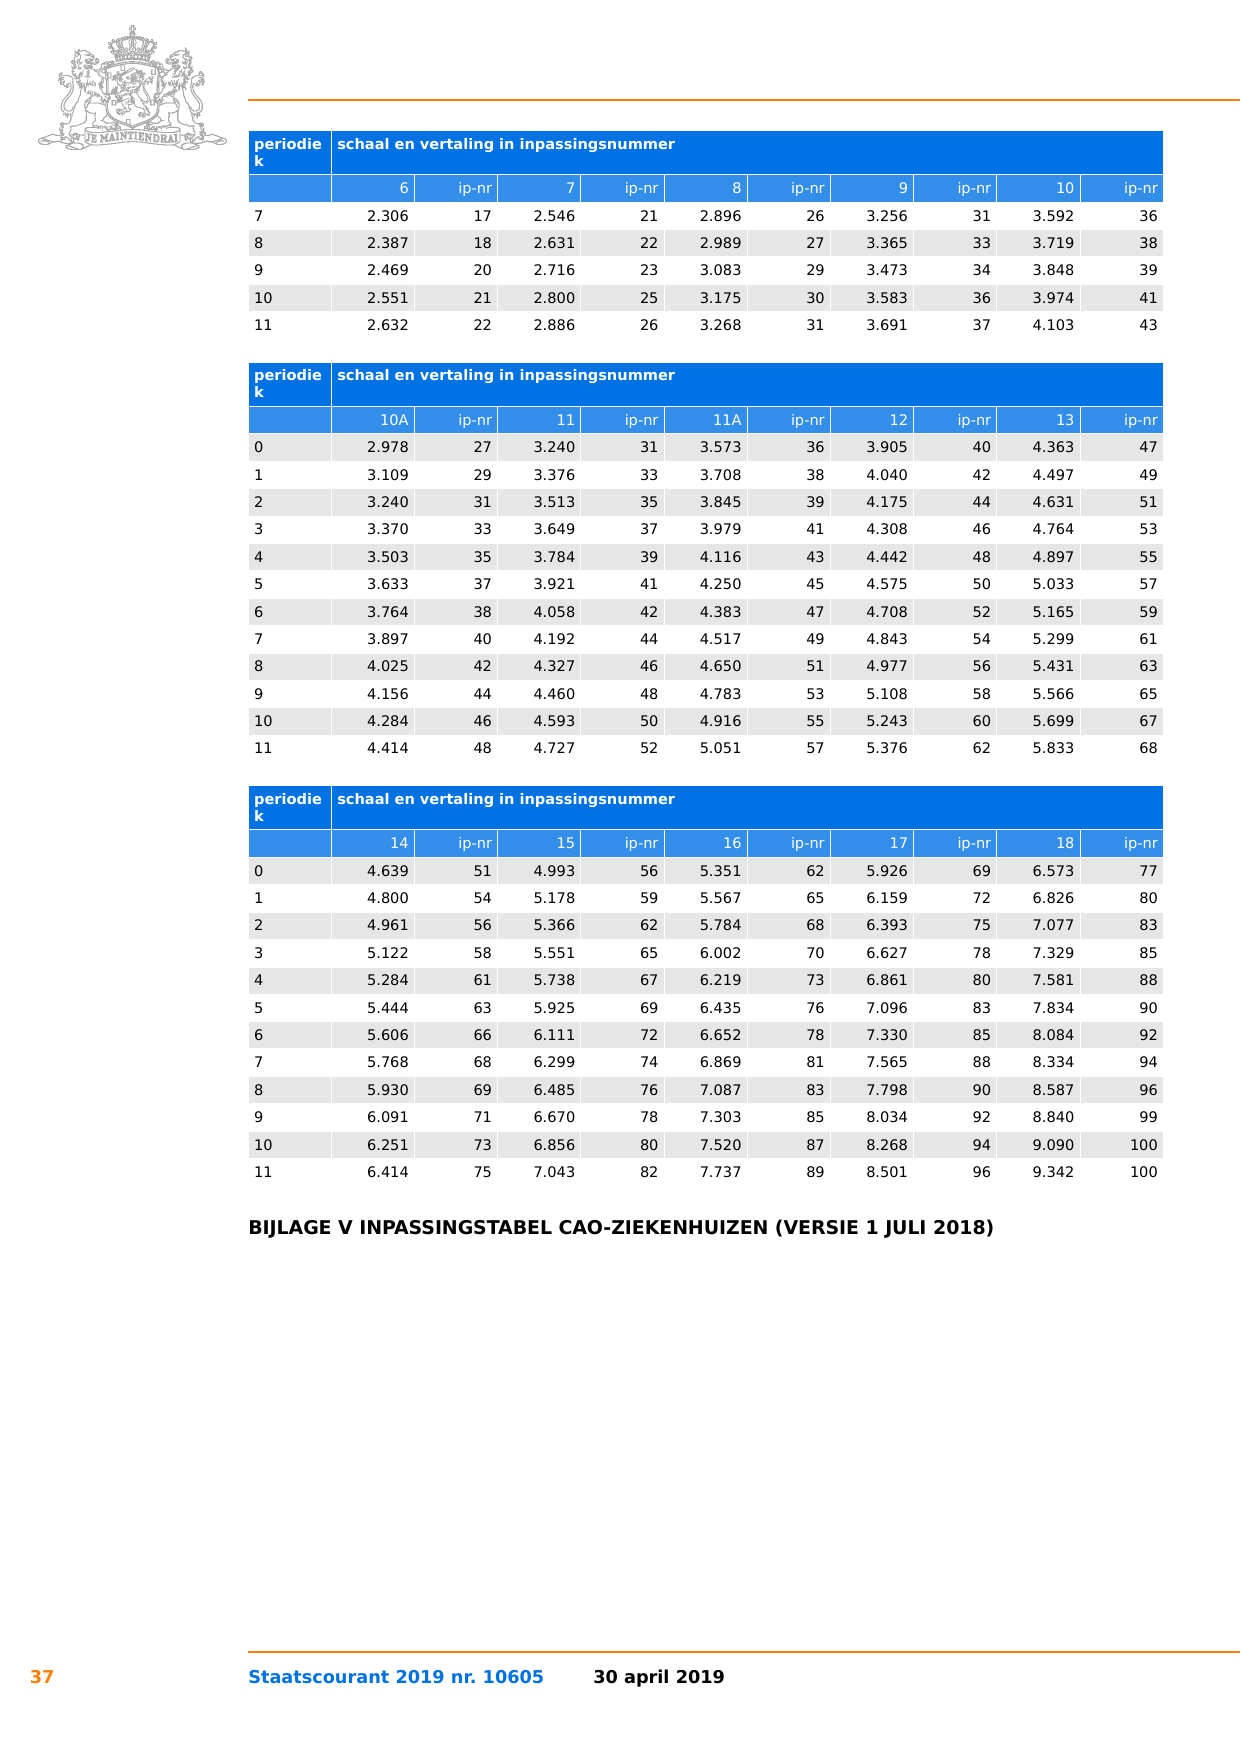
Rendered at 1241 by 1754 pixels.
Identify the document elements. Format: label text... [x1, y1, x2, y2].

table_cell 90 [1081, 995, 1163, 1021]
table_cell 56 [581, 858, 664, 884]
table_cell 46 [581, 654, 664, 680]
table_cell 75 [914, 913, 996, 939]
table_cell 2.886 [498, 312, 580, 339]
table_cell 2.978 [332, 434, 414, 461]
table_cell 65 [748, 885, 830, 912]
table_cell 6.251 [332, 1132, 414, 1158]
table_cell 5.033 [997, 571, 1080, 598]
table_cell 13 [997, 407, 1080, 433]
table_cell 7.087 [665, 1077, 747, 1103]
table_cell 4.442 [831, 544, 913, 570]
table_cell 68 [1081, 736, 1163, 762]
table_cell 2.800 [498, 285, 580, 311]
table_cell 3.109 [332, 462, 414, 488]
table_cell ip-nr [415, 175, 497, 202]
table_cell ip-nr [748, 175, 830, 202]
table_cell 4.040 [831, 462, 913, 488]
table_cell 69 [415, 1077, 497, 1103]
table_cell 14 [332, 830, 414, 857]
table_cell 6.652 [665, 1022, 747, 1048]
table_cell 77 [1081, 858, 1163, 884]
table_cell ip-nr [914, 175, 996, 202]
table_cell 57 [748, 736, 830, 762]
table_cell 60 [914, 708, 996, 735]
table_cell 10 [249, 1132, 331, 1158]
table_cell 5.699 [997, 708, 1080, 735]
table_cell 35 [581, 489, 664, 516]
table_cell 4.575 [831, 571, 913, 598]
table_cell 38 [1081, 230, 1163, 256]
table_cell 4.843 [831, 626, 913, 652]
subtitle BIJLAGE V INPASSINGSTABEL CAO-ZIEKENHUIZEN (VERSIE 1 JULI 2018) [248, 1217, 1163, 1238]
table_cell 65 [581, 940, 664, 966]
table_cell 29 [415, 462, 497, 488]
table_cell 6.485 [498, 1077, 580, 1103]
table_cell 30 [748, 285, 830, 311]
table_cell 62 [748, 858, 830, 884]
table_cell 5.299 [997, 626, 1080, 652]
table_cell 5 [249, 571, 331, 598]
table_cell 31 [748, 312, 830, 339]
table_cell ip-nr [581, 407, 664, 433]
table_cell 8.084 [997, 1022, 1080, 1048]
table_cell 10A [332, 407, 414, 433]
table_cell 6.826 [997, 885, 1080, 912]
table_cell 4.993 [498, 858, 580, 884]
table_cell 6 [249, 1022, 331, 1048]
table_cell 83 [1081, 913, 1163, 939]
table_cell 2 [249, 913, 331, 939]
table_cell 83 [748, 1077, 830, 1103]
table_cell 42 [415, 654, 497, 680]
table_cell 100 [1081, 1132, 1163, 1158]
table_cell 85 [1081, 940, 1163, 966]
table_cell 7 [249, 626, 331, 652]
table_cell 51 [1081, 489, 1163, 516]
table_cell 92 [1081, 1022, 1163, 1048]
table_cell 3.708 [665, 462, 747, 488]
table_cell ip-nr [581, 830, 664, 857]
table_cell 6 [249, 599, 331, 625]
table_cell 3.370 [332, 517, 414, 543]
table_cell 3.583 [831, 285, 913, 311]
table_cell 85 [914, 1022, 996, 1048]
table_cell 3.649 [498, 517, 580, 543]
table_cell 3.083 [665, 258, 747, 284]
table_cell 3.513 [498, 489, 580, 516]
table_cell 8 [249, 654, 331, 680]
table_cell 3.974 [997, 285, 1080, 311]
table_cell 4.800 [332, 885, 414, 912]
table_cell 2.387 [332, 230, 414, 256]
table_cell 7 [249, 1050, 331, 1076]
table_cell 3.764 [332, 599, 414, 625]
table_header periodiek [249, 786, 331, 829]
table_cell 6.861 [831, 968, 913, 994]
table_cell 72 [581, 1022, 664, 1048]
table_cell 71 [415, 1104, 497, 1131]
table_cell 7.520 [665, 1132, 747, 1158]
table_cell 47 [1081, 434, 1163, 461]
table_cell 3.848 [997, 258, 1080, 284]
table_cell ip-nr [1081, 175, 1163, 202]
table_cell 15 [498, 830, 580, 857]
table_cell 53 [748, 681, 830, 707]
table_cell 2.989 [665, 230, 747, 256]
table_cell 6.393 [831, 913, 913, 939]
table_cell 5.784 [665, 913, 747, 939]
table_cell 5.431 [997, 654, 1080, 680]
table_cell 49 [1081, 462, 1163, 488]
table_cell ip-nr [415, 407, 497, 433]
table_cell 39 [581, 544, 664, 570]
table_cell 65 [1081, 681, 1163, 707]
table_cell 0 [249, 858, 331, 884]
table_cell 42 [914, 462, 996, 488]
table_cell 4.977 [831, 654, 913, 680]
table_cell 96 [914, 1159, 996, 1186]
table_cell 4.250 [665, 571, 747, 598]
table_cell 4.764 [997, 517, 1080, 543]
table_cell 90 [914, 1077, 996, 1103]
table_cell 9 [249, 681, 331, 707]
table_cell 50 [581, 708, 664, 735]
table_cell 3.376 [498, 462, 580, 488]
table_cell 9 [249, 1104, 331, 1131]
table_cell 7.834 [997, 995, 1080, 1021]
table_cell 8 [249, 230, 331, 256]
table_cell 80 [914, 968, 996, 994]
table_cell 31 [415, 489, 497, 516]
table_cell 10 [997, 175, 1080, 202]
table_cell 6.670 [498, 1104, 580, 1131]
table_cell 11 [249, 736, 331, 762]
table_cell 3 [249, 940, 331, 966]
table_header schaal en vertaling in inpassingsnummer [332, 363, 1163, 406]
table_cell 4.116 [665, 544, 747, 570]
table_cell 27 [415, 434, 497, 461]
table_cell 1 [249, 885, 331, 912]
table_cell 58 [914, 681, 996, 707]
table_cell 5.925 [498, 995, 580, 1021]
table_cell 59 [581, 885, 664, 912]
table_cell 8.840 [997, 1104, 1080, 1131]
table_cell 26 [748, 203, 830, 229]
table_cell 3.175 [665, 285, 747, 311]
table_cell 3.503 [332, 544, 414, 570]
table_cell 7.798 [831, 1077, 913, 1103]
table_cell 57 [1081, 571, 1163, 598]
table_cell 73 [415, 1132, 497, 1158]
table_cell 11 [249, 312, 331, 339]
table_cell 5.243 [831, 708, 913, 735]
table_cell 5.444 [332, 995, 414, 1021]
table_cell 96 [1081, 1077, 1163, 1103]
table_header schaal en vertaling in inpassingsnummer [332, 131, 1163, 174]
table_cell 36 [1081, 203, 1163, 229]
table_cell 68 [415, 1050, 497, 1076]
table_cell 4.517 [665, 626, 747, 652]
table_cell 49 [748, 626, 830, 652]
table_cell 22 [415, 312, 497, 339]
table_cell 42 [581, 599, 664, 625]
table_cell 58 [415, 940, 497, 966]
table_cell 3.573 [665, 434, 747, 461]
table_cell 92 [914, 1104, 996, 1131]
table_cell 6.856 [498, 1132, 580, 1158]
table_cell 31 [581, 434, 664, 461]
table_cell 4.308 [831, 517, 913, 543]
table_cell 41 [1081, 285, 1163, 311]
table_cell 88 [914, 1050, 996, 1076]
table_cell 3.905 [831, 434, 913, 461]
table_cell 37 [415, 571, 497, 598]
table_cell 20 [415, 258, 497, 284]
table_cell 6.091 [332, 1104, 414, 1131]
table_cell 4.192 [498, 626, 580, 652]
table_cell 5.833 [997, 736, 1080, 762]
table_cell 5.366 [498, 913, 580, 939]
table_cell 21 [415, 285, 497, 311]
table_cell 47 [748, 599, 830, 625]
table_cell 6.159 [831, 885, 913, 912]
table_cell [249, 175, 331, 202]
table_cell 51 [415, 858, 497, 884]
table_cell 37 [581, 517, 664, 543]
table_cell 27 [748, 230, 830, 256]
table_cell 7 [498, 175, 580, 202]
table_cell 23 [581, 258, 664, 284]
table_cell 80 [581, 1132, 664, 1158]
table_cell 7.077 [997, 913, 1080, 939]
table_cell 11 [498, 407, 580, 433]
table_cell 3.240 [332, 489, 414, 516]
table_cell 5.551 [498, 940, 580, 966]
table_cell 26 [581, 312, 664, 339]
table_cell 75 [415, 1159, 497, 1186]
table_cell 7.330 [831, 1022, 913, 1048]
table_cell 43 [1081, 312, 1163, 339]
table_cell 9 [831, 175, 913, 202]
table_cell 5.351 [665, 858, 747, 884]
table_cell 3.979 [665, 517, 747, 543]
table_cell 3.473 [831, 258, 913, 284]
table_cell 4.727 [498, 736, 580, 762]
table_cell 72 [914, 885, 996, 912]
table_cell 5.165 [997, 599, 1080, 625]
table_cell 6.111 [498, 1022, 580, 1048]
table_cell 61 [415, 968, 497, 994]
table_cell 4.593 [498, 708, 580, 735]
table_cell 8.587 [997, 1077, 1080, 1103]
table_cell 70 [748, 940, 830, 966]
table_cell 89 [748, 1159, 830, 1186]
table_cell 6.869 [665, 1050, 747, 1076]
table_cell 94 [1081, 1050, 1163, 1076]
table_cell 8 [249, 1077, 331, 1103]
table_cell 44 [914, 489, 996, 516]
table_cell 6.573 [997, 858, 1080, 884]
table_cell 4.961 [332, 913, 414, 939]
table_cell 3.719 [997, 230, 1080, 256]
table_cell 4.058 [498, 599, 580, 625]
table_cell ip-nr [581, 175, 664, 202]
table_cell 17 [415, 203, 497, 229]
table_cell 4.327 [498, 654, 580, 680]
table_cell 18 [997, 830, 1080, 857]
table_cell 69 [914, 858, 996, 884]
table_cell 4.497 [997, 462, 1080, 488]
table_cell 5.051 [665, 736, 747, 762]
table_cell 43 [748, 544, 830, 570]
table_cell 62 [914, 736, 996, 762]
table_cell 76 [748, 995, 830, 1021]
table_cell 67 [581, 968, 664, 994]
table_cell 48 [914, 544, 996, 570]
table_cell 6.299 [498, 1050, 580, 1076]
table_cell 50 [914, 571, 996, 598]
table_cell 33 [581, 462, 664, 488]
table_cell 4.025 [332, 654, 414, 680]
table_cell 5.122 [332, 940, 414, 966]
table_cell 48 [581, 681, 664, 707]
table_cell 7.329 [997, 940, 1080, 966]
table_cell 5.178 [498, 885, 580, 912]
table_cell 76 [581, 1077, 664, 1103]
table_cell 63 [1081, 654, 1163, 680]
table_cell 41 [581, 571, 664, 598]
table_cell 39 [1081, 258, 1163, 284]
table_cell 2 [249, 489, 331, 516]
table_cell 3.784 [498, 544, 580, 570]
table_cell 5.768 [332, 1050, 414, 1076]
table_cell 4.175 [831, 489, 913, 516]
table_cell 59 [1081, 599, 1163, 625]
table_cell ip-nr [415, 830, 497, 857]
table_cell 74 [581, 1050, 664, 1076]
table_cell 6.627 [831, 940, 913, 966]
table_cell 4.897 [997, 544, 1080, 570]
table_cell 4 [249, 968, 331, 994]
table_cell 22 [581, 230, 664, 256]
table_cell 40 [415, 626, 497, 652]
table_cell 2.896 [665, 203, 747, 229]
table_cell ip-nr [914, 830, 996, 857]
table_cell 52 [914, 599, 996, 625]
table_cell 16 [665, 830, 747, 857]
table_cell 5.566 [997, 681, 1080, 707]
table_cell 6.002 [665, 940, 747, 966]
table_cell 68 [748, 913, 830, 939]
table_cell 5.108 [831, 681, 913, 707]
table_cell 7.565 [831, 1050, 913, 1076]
table_cell 29 [748, 258, 830, 284]
table_cell 17 [831, 830, 913, 857]
table_cell 2.716 [498, 258, 580, 284]
table_cell 61 [1081, 626, 1163, 652]
table_cell 4.284 [332, 708, 414, 735]
table_cell 2.551 [332, 285, 414, 311]
table_cell 7.581 [997, 968, 1080, 994]
table_cell 34 [914, 258, 996, 284]
table_cell 56 [914, 654, 996, 680]
table_cell 3 [249, 517, 331, 543]
table_cell 18 [415, 230, 497, 256]
table_cell 0 [249, 434, 331, 461]
table_cell 78 [748, 1022, 830, 1048]
table_cell 2.631 [498, 230, 580, 256]
table_cell 5.567 [665, 885, 747, 912]
table_cell 36 [748, 434, 830, 461]
table_cell 10 [249, 708, 331, 735]
table_cell [249, 407, 331, 433]
table_cell 5.738 [498, 968, 580, 994]
picture [38, 25, 227, 150]
table_cell 2.306 [332, 203, 414, 229]
table_cell 2.469 [332, 258, 414, 284]
table_cell 55 [748, 708, 830, 735]
table_cell 62 [581, 913, 664, 939]
table_cell 5.926 [831, 858, 913, 884]
table_cell 4 [249, 544, 331, 570]
table_cell ip-nr [748, 407, 830, 433]
table_cell 8 [665, 175, 747, 202]
table_cell 6.219 [665, 968, 747, 994]
table_cell 66 [415, 1022, 497, 1048]
table_cell 40 [914, 434, 996, 461]
table_cell 7.737 [665, 1159, 747, 1186]
table_cell 7 [249, 203, 331, 229]
table_cell 69 [581, 995, 664, 1021]
table_cell 94 [914, 1132, 996, 1158]
table_cell 3.256 [831, 203, 913, 229]
table_cell 3.691 [831, 312, 913, 339]
table_cell 78 [914, 940, 996, 966]
table_cell [249, 830, 331, 857]
table_cell 48 [415, 736, 497, 762]
table_cell 3.633 [332, 571, 414, 598]
table_cell 4.650 [665, 654, 747, 680]
table_cell 78 [581, 1104, 664, 1131]
table_cell 45 [748, 571, 830, 598]
table_cell 4.631 [997, 489, 1080, 516]
table_cell 56 [415, 913, 497, 939]
table_cell 8.501 [831, 1159, 913, 1186]
table_cell 33 [914, 230, 996, 256]
table_cell 4.708 [831, 599, 913, 625]
table_cell 63 [415, 995, 497, 1021]
table_cell 4.639 [332, 858, 414, 884]
table_cell 33 [415, 517, 497, 543]
table_cell 9.090 [997, 1132, 1080, 1158]
table_cell 44 [581, 626, 664, 652]
table_header schaal en vertaling in inpassingsnummer [332, 786, 1163, 829]
table_cell 10 [249, 285, 331, 311]
table_cell 52 [581, 736, 664, 762]
table_cell ip-nr [914, 407, 996, 433]
table_cell 9 [249, 258, 331, 284]
table_cell 4.460 [498, 681, 580, 707]
table_cell 4.103 [997, 312, 1080, 339]
table_cell 7.043 [498, 1159, 580, 1186]
table_cell 3.845 [665, 489, 747, 516]
table_cell 4.783 [665, 681, 747, 707]
table_cell ip-nr [748, 830, 830, 857]
table_cell 12 [831, 407, 913, 433]
table_cell 8.034 [831, 1104, 913, 1131]
table_cell 44 [415, 681, 497, 707]
table_cell 46 [914, 517, 996, 543]
table_cell 9.342 [997, 1159, 1080, 1186]
table_cell 5.930 [332, 1077, 414, 1103]
table_cell 73 [748, 968, 830, 994]
table_header periodiek [249, 131, 331, 174]
table_cell 2.632 [332, 312, 414, 339]
table_cell 38 [748, 462, 830, 488]
table_cell 2.546 [498, 203, 580, 229]
table_cell 3.268 [665, 312, 747, 339]
table_cell 3.592 [997, 203, 1080, 229]
table_cell 3.240 [498, 434, 580, 461]
table_cell 1 [249, 462, 331, 488]
table_cell 3.365 [831, 230, 913, 256]
table_cell 82 [581, 1159, 664, 1186]
table_cell 6 [332, 175, 414, 202]
table_cell 5 [249, 995, 331, 1021]
table_cell 6.414 [332, 1159, 414, 1186]
table_cell 51 [748, 654, 830, 680]
table_cell 99 [1081, 1104, 1163, 1131]
table_cell 5.376 [831, 736, 913, 762]
table_cell 100 [1081, 1159, 1163, 1186]
table_cell 37 [914, 312, 996, 339]
table_cell 25 [581, 285, 664, 311]
table_cell 83 [914, 995, 996, 1021]
table_cell 80 [1081, 885, 1163, 912]
table_cell 11 [249, 1159, 331, 1186]
table_cell 5.606 [332, 1022, 414, 1048]
table_cell 3.921 [498, 571, 580, 598]
table_cell 5.284 [332, 968, 414, 994]
table_cell 87 [748, 1132, 830, 1158]
table_cell 8.334 [997, 1050, 1080, 1076]
table_cell 31 [914, 203, 996, 229]
table_cell 7.303 [665, 1104, 747, 1131]
table_cell ip-nr [1081, 407, 1163, 433]
table_cell 46 [415, 708, 497, 735]
table_cell 11A [665, 407, 747, 433]
table_cell 8.268 [831, 1132, 913, 1158]
table_cell 88 [1081, 968, 1163, 994]
table_cell 4.383 [665, 599, 747, 625]
table_cell 4.414 [332, 736, 414, 762]
table_cell 85 [748, 1104, 830, 1131]
table_cell 54 [415, 885, 497, 912]
table_cell 4.363 [997, 434, 1080, 461]
table_cell 39 [748, 489, 830, 516]
table_cell 35 [415, 544, 497, 570]
table_cell 21 [581, 203, 664, 229]
table_cell 53 [1081, 517, 1163, 543]
table_cell 6.435 [665, 995, 747, 1021]
table_cell 55 [1081, 544, 1163, 570]
table_cell 4.916 [665, 708, 747, 735]
table_cell 7.096 [831, 995, 913, 1021]
table_cell 67 [1081, 708, 1163, 735]
table_cell ip-nr [1081, 830, 1163, 857]
table_cell 36 [914, 285, 996, 311]
table_header periodiek [249, 363, 331, 406]
table_cell 41 [748, 517, 830, 543]
table_cell 3.897 [332, 626, 414, 652]
table_cell 81 [748, 1050, 830, 1076]
table_cell 54 [914, 626, 996, 652]
table_cell 38 [415, 599, 497, 625]
table_cell 4.156 [332, 681, 414, 707]
